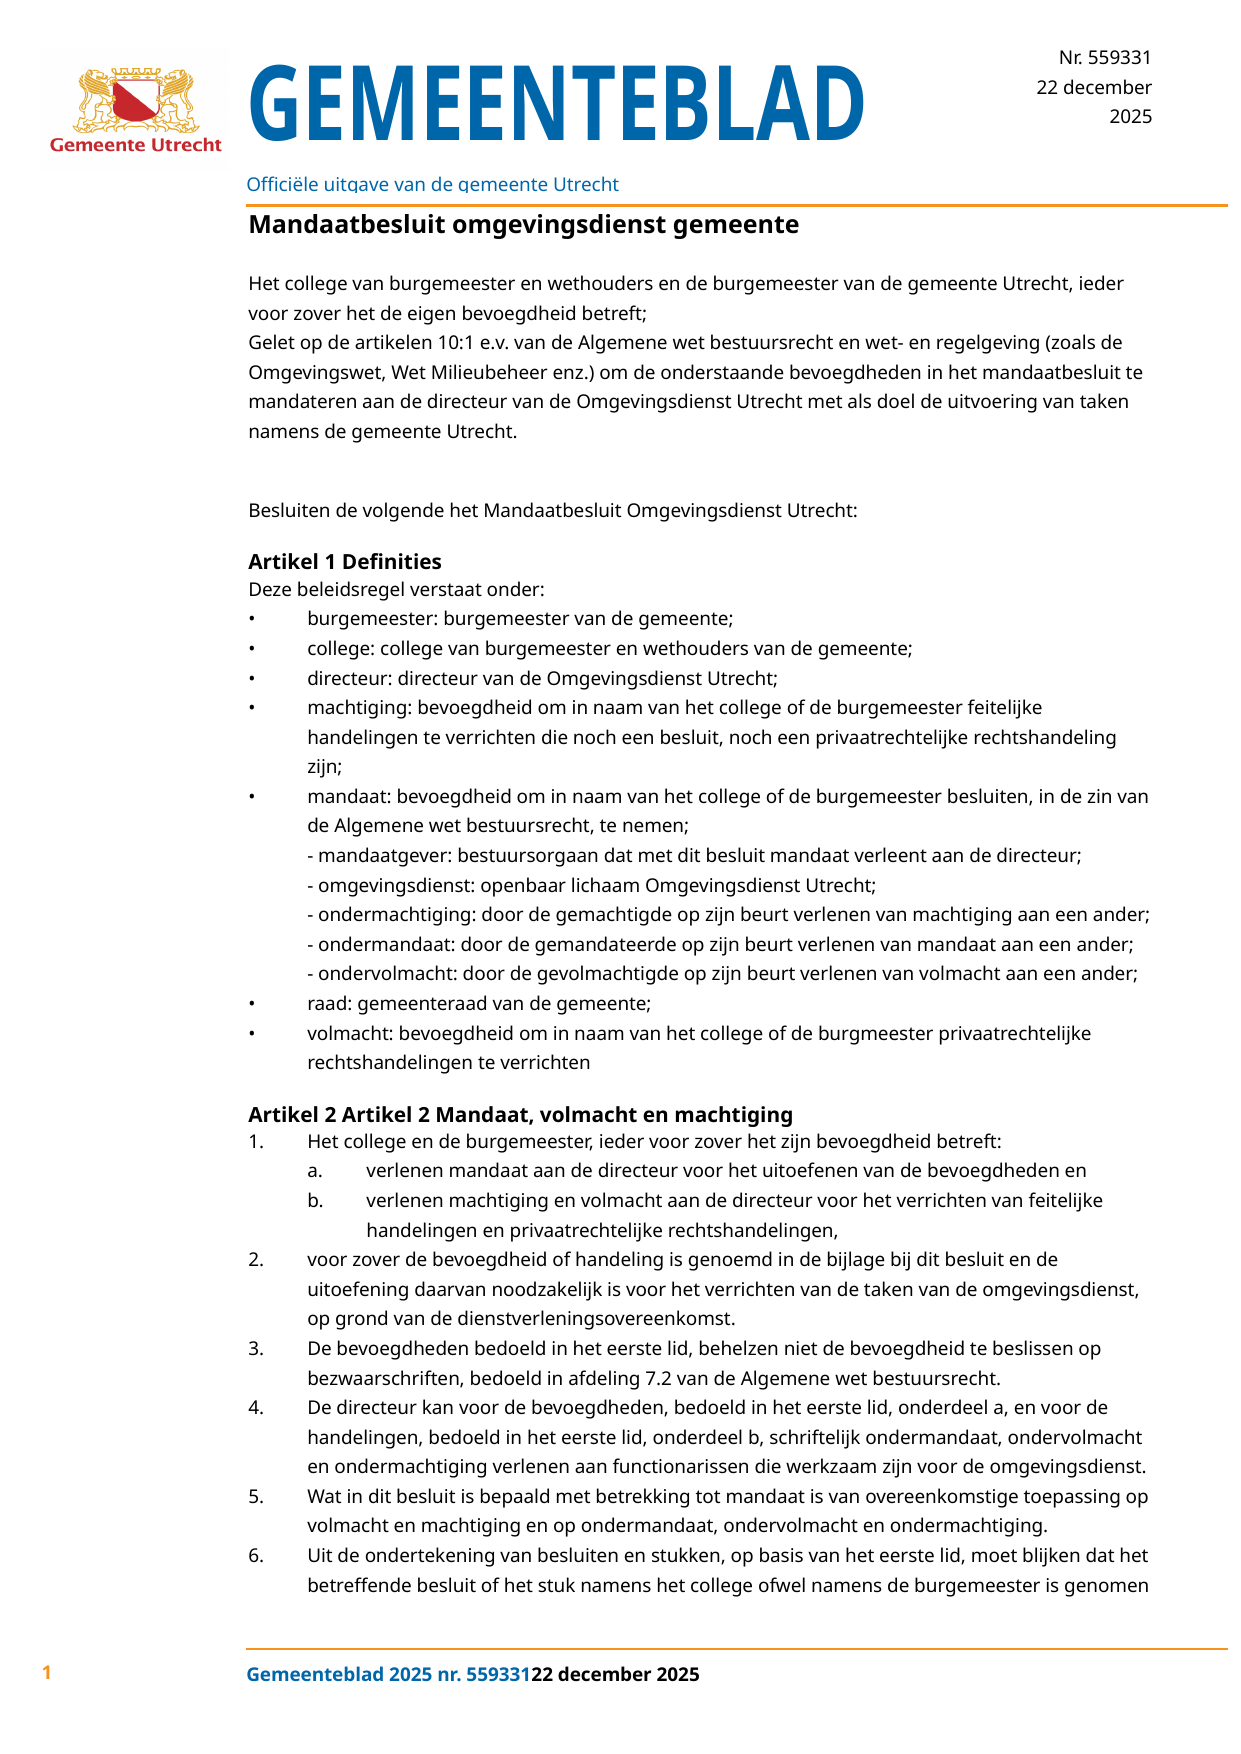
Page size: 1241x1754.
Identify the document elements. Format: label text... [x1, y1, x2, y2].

list Wat in dit besluit is bepaald met betrekking tot mandaat is van overeenkomstige toepassing op volmacht en machtiging en op ondermandaat, ondervolmacht en ondermachtiging. [248, 1483, 1152, 1538]
text Artikel 1 Definities [248, 547, 1152, 576]
list mandaat: bevoegdheid om in naam van het college of de burgemeester besluiten, in de zin van de Algemene wet bestuursrecht, te nemen; [248, 783, 1152, 838]
text Het college van burgemeester en wethouders en de burgemeester van de gemeente Utrecht, ieder voor zover het de eigen bevoegdheid betreft; [248, 270, 1152, 326]
list verlenen mandaat aan de directeur voor het uitoefenen van de bevoegdheden en [307, 1158, 1152, 1183]
list De directeur kan voor de bevoegdheden, bedoeld in het eerste lid, onderdeel a, en voor de handelingen, bedoeld in het eerste lid, onderdeel b, schriftelijk ondermandaat, ondervolmacht en ondermachtiging verlenen aan functionarissen die werkzaam zijn voor de omgevingsdienst. [248, 1394, 1152, 1479]
list volmacht: bevoegdheid om in naam van het college of de burgmeester privaatrechtelijke rechtshandelingen te verrichten [248, 1020, 1152, 1075]
list burgemeester: burgemeester van de gemeente; [248, 606, 1152, 631]
list raad: gemeenteraad van de gemeente; [248, 990, 1152, 1016]
list Het college en de burgemeester, ieder voor zover het zijn bevoegdheid betreft: [248, 1128, 1152, 1154]
list - ondervolmacht: door de gevolmachtigde op zijn beurt verlenen van volmacht aan een ander; [248, 961, 1152, 986]
text Gelet op de artikelen 10:1 e.v. van de Algemene wet bestuursrecht en wet- en regelgeving (zoals de Omgevingswet, Wet Milieubeheer enz.) om de onderstaande bevoegdheden in het mandaatbesluit te mandateren aan de directeur van de Omgevingsdienst Utrecht met als doel de uitvoering van taken namens de gemeente Utrecht. [248, 329, 1152, 444]
list De bevoegdheden bedoeld in het eerste lid, behelzen niet de bevoegdheid te beslissen op bezwaarschriften, bedoeld in afdeling 7.2 van de Algemene wet bestuursrecht. [248, 1335, 1152, 1391]
list machtiging: bevoegdheid om in naam van het college of de burgemeester feitelijke handelingen te verrichten die noch een besluit, noch een privaatrechtelijke rechtshandeling zijn; [248, 694, 1152, 779]
picture [41, 47, 231, 172]
text Artikel 2 Artikel 2 Mandaat, volmacht en machtiging [248, 1100, 1152, 1128]
list - ondermachtiging: door de gemachtigde op zijn beurt verlenen van machtiging aan een ander; [248, 901, 1152, 927]
list voor zover de bevoegdheid of handeling is genoemd in de bijlage bij dit besluit en de uitoefening daarvan noodzakelijk is voor het verrichten van de taken van de omgevingsdienst, op grond van de dienstverleningsovereenkomst. [248, 1246, 1152, 1331]
list - mandaatgever: bestuursorgaan dat met dit besluit mandaat verleent aan de directeur; [248, 842, 1152, 868]
list directeur: directeur van de Omgevingsdienst Utrecht; [248, 665, 1152, 690]
text Besluiten de volgende het Mandaatbesluit Omgevingsdienst Utrecht: [248, 497, 1152, 523]
list - omgevingsdienst: openbaar lichaam Omgevingsdienst Utrecht; [248, 872, 1152, 897]
list Uit de ondertekening van besluiten en stukken, op basis van het eerste lid, moet blijken dat het betreffende besluit of het stuk namens het college ofwel namens de burgemeester is genomen [248, 1542, 1152, 1598]
list college: college van burgemeester en wethouders van de gemeente; [248, 635, 1152, 661]
list verlenen machtiging en volmacht aan de directeur voor het verrichten van feitelijke handelingen en privaatrechtelijke rechtshandelingen, [307, 1187, 1152, 1243]
text Deze beleidsregel verstaat onder: [248, 576, 1152, 602]
list - ondermandaat: door de gemandateerde op zijn beurt verlenen van mandaat aan een ander; [248, 931, 1152, 957]
text Mandaatbesluit omgevingsdienst gemeente [248, 207, 1152, 241]
